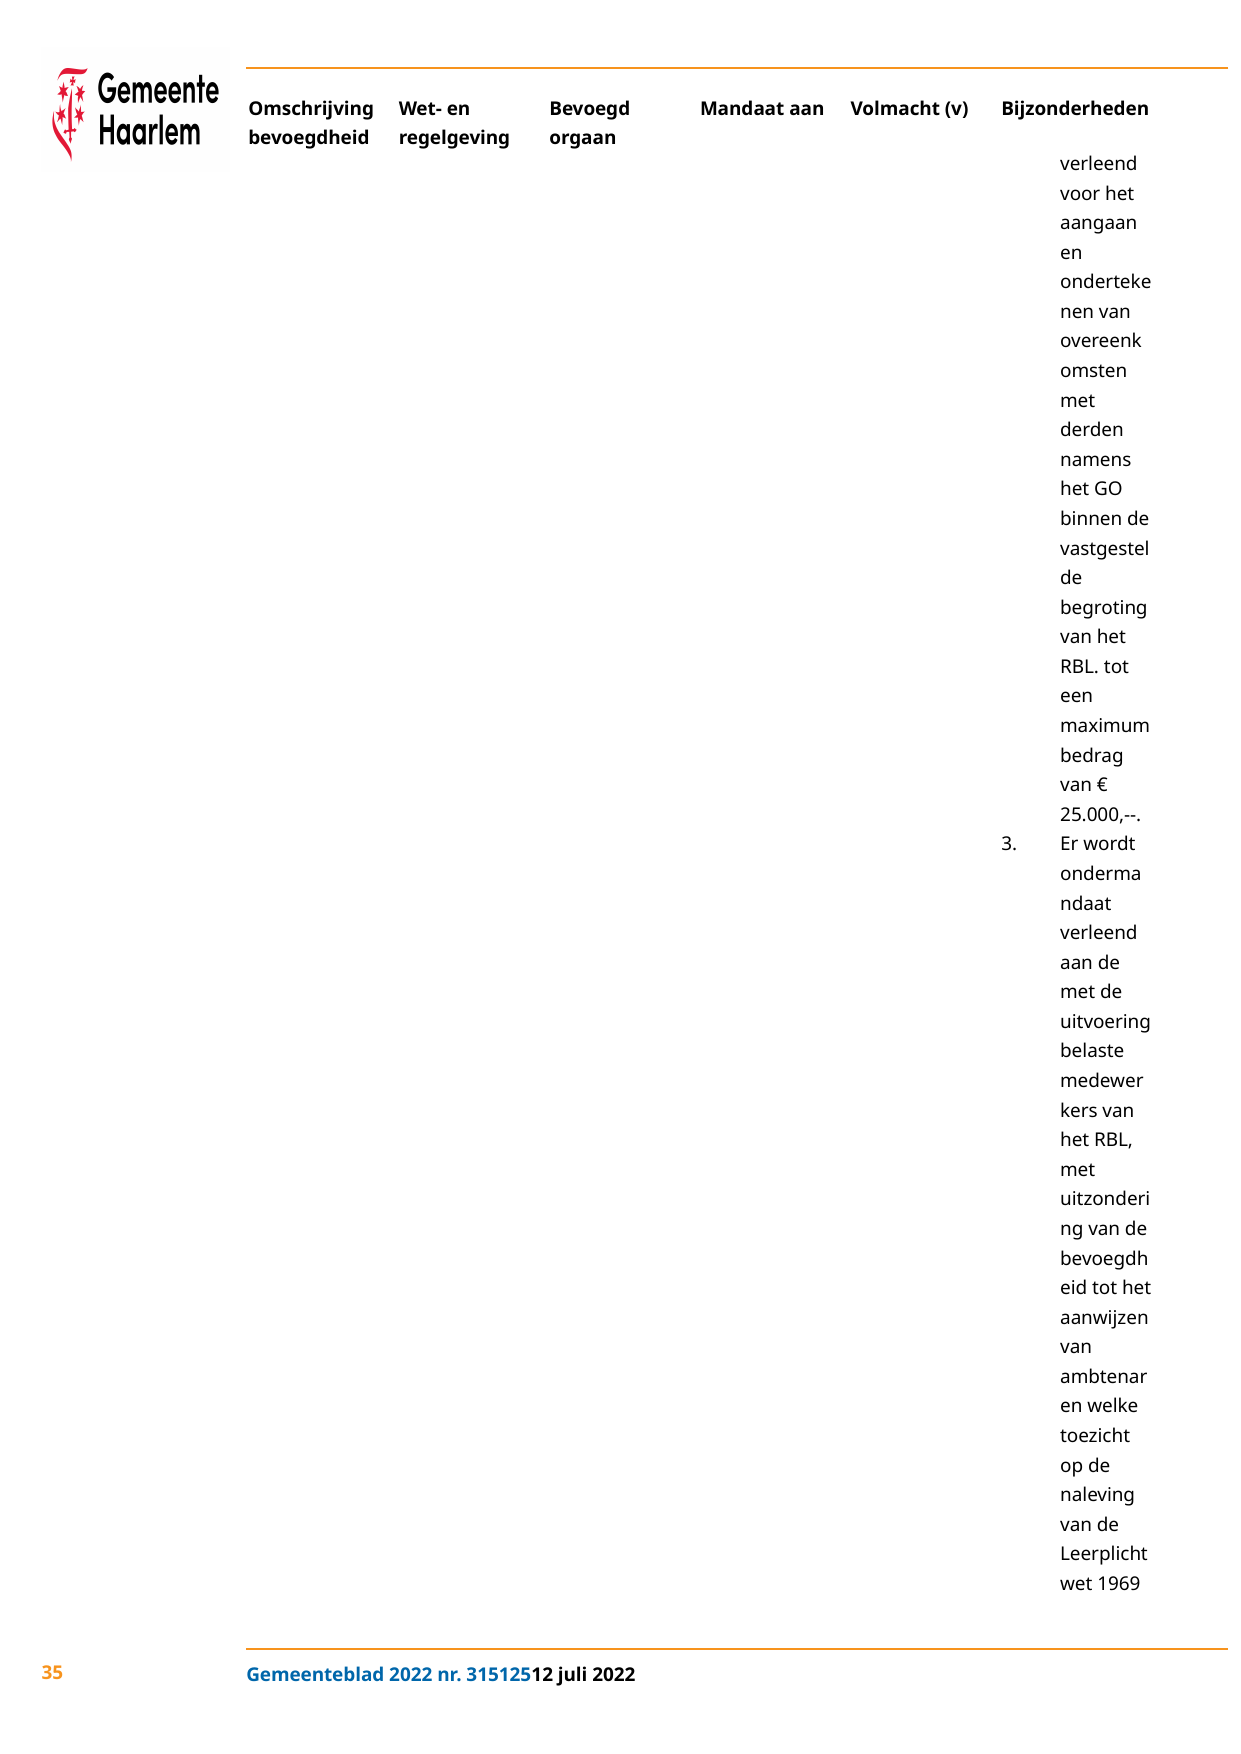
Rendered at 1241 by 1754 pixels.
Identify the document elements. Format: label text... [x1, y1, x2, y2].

table_cell [248, 150, 398, 1596]
table_header Omschrijving bevoegdheid [248, 95, 398, 150]
table_cell [700, 150, 850, 1596]
table_cell verleend voor het aangaan en ondertekenen van overeenkomsten met derden namens het GO binnen de vastgestelde begroting van het RBL. tot een maximum bedrag van € 25.000,--. Er wordt ondermandaat verleend aan de met de uitvoering belaste medewerkers van het RBL, met uitzondering van de bevoegdheid tot het aanwijzen van ambtenaren welke toezicht op de naleving van de Leerplichtwet 1969 [1001, 150, 1152, 1596]
table_header Volmacht (v) [850, 95, 1001, 150]
table_header Bijzonderheden [1001, 95, 1152, 150]
table_cell [549, 150, 700, 1596]
table_header Mandaat aan [700, 95, 850, 150]
picture [41, 47, 231, 172]
table_cell [850, 150, 1001, 1596]
table_header Wet- en regelgeving [399, 95, 549, 150]
table_header Bevoegd orgaan [549, 95, 700, 150]
table_cell [399, 150, 549, 1596]
